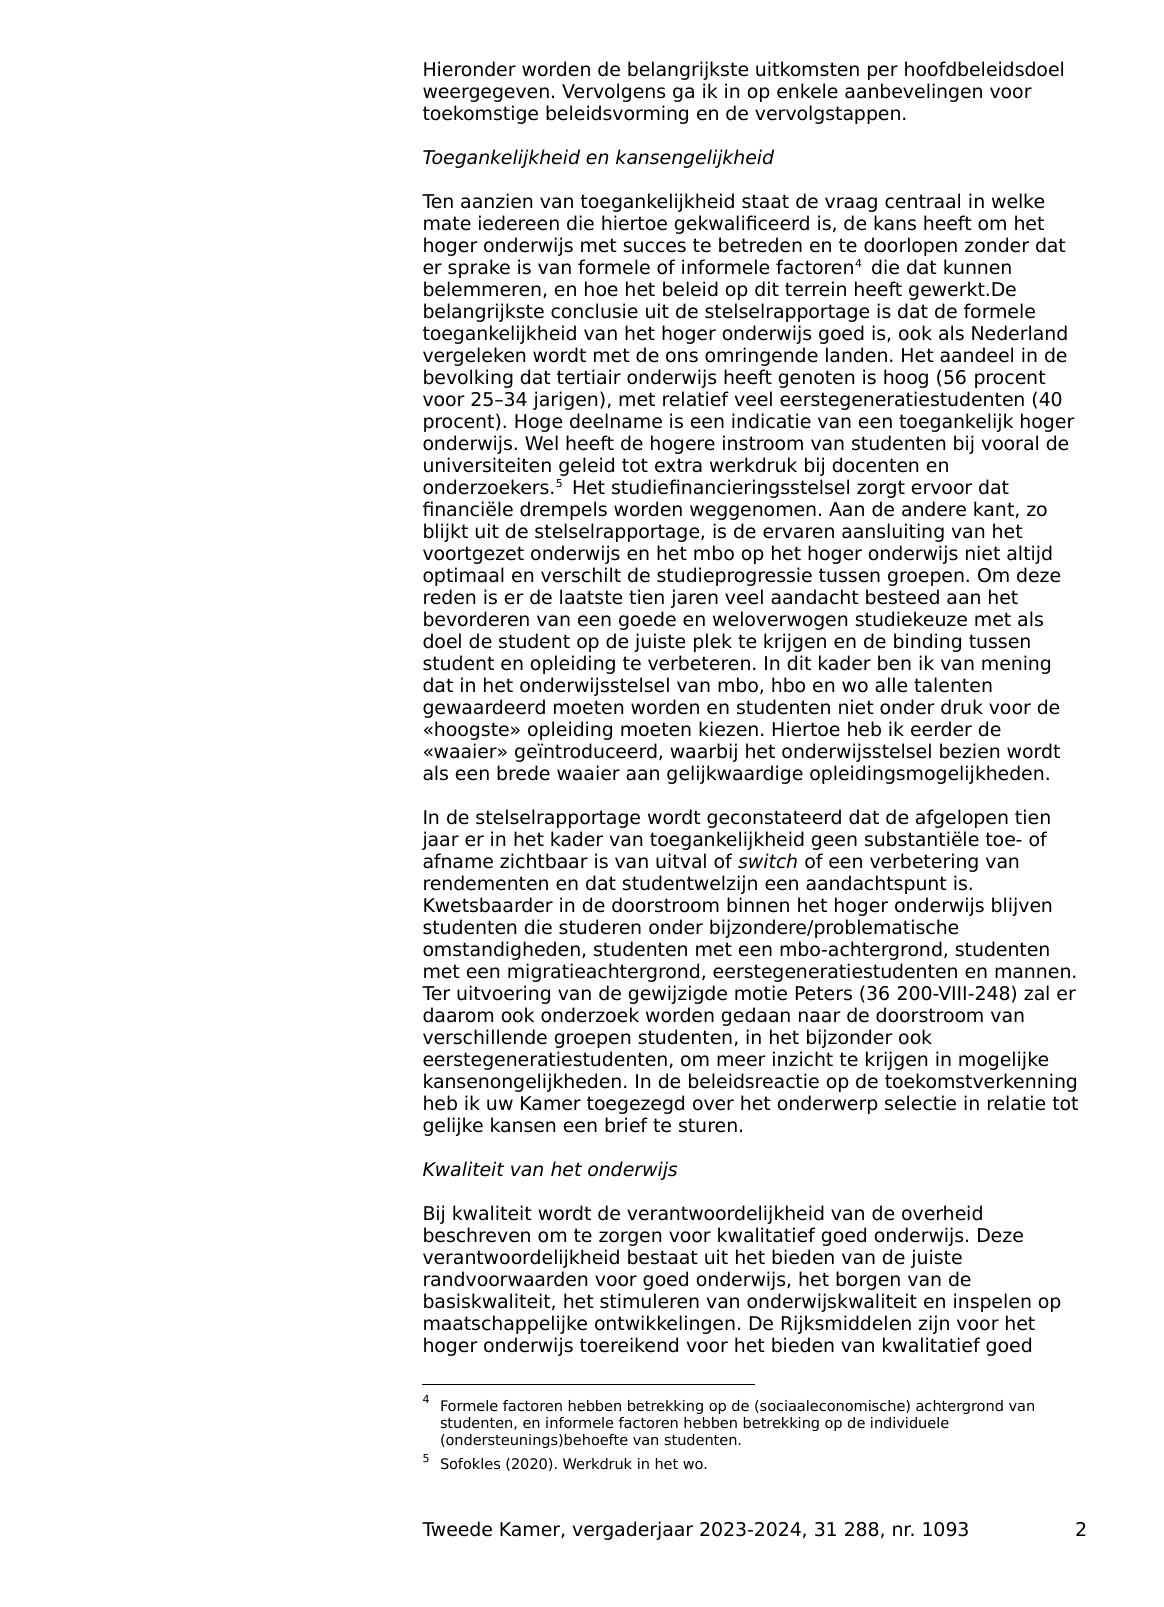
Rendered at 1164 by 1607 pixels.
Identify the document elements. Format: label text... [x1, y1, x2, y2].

text In de stelselrapportage wordt geconstateerd dat de afgelopen tien jaar er in het kader van toegankelijkheid geen substantiële toe- of afname zichtbaar is van uitval of switch of een verbetering van rendementen en dat studentwelzijn een aandachtspunt is. Kwetsbaarder in de doorstroom binnen het hoger onderwijs blijven studenten die studeren onder bijzondere/problematische omstandigheden, studenten met een mbo-achtergrond, studenten met een migratieachtergrond, eerstegeneratiestudenten en mannen. Ter uitvoering van de gewijzigde motie Peters (36 200-VIII-248) zal er daarom ook onderzoek worden gedaan naar de doorstroom van verschillende groepen studenten, in het bijzonder ook eerstegeneratiestudenten, om meer inzicht te krijgen in mogelijke kansenongelijkheden. In de beleidsreactie op de toekomstverkenning heb ik uw Kamer toegezegd over het onderwerp selectie in relatie tot gelijke kansen een brief te sturen. [422, 807, 1087, 1137]
subtitle Kwaliteit van het onderwijs [422, 1159, 1087, 1181]
text Bij kwaliteit wordt de verantwoordelijkheid van de overheid beschreven om te zorgen voor kwalitatief goed onderwijs. Deze verantwoordelijkheid bestaat uit het bieden van de juiste randvoorwaarden voor goed onderwijs, het borgen van de basiskwaliteit, het stimuleren van onderwijskwaliteit en inspelen op maatschappelijke ontwikkelingen. De Rijksmiddelen zijn voor het hoger onderwijs toereikend voor het bieden van kwalitatief goed [422, 1203, 1087, 1357]
text Sofokles (2020). Werkdruk in het wo. [422, 1452, 1087, 1474]
text Hieronder worden de belangrijkste uitkomsten per hoofdbeleidsdoel weergegeven. Vervolgens ga ik in op enkele aanbevelingen voor toekomstige beleidsvorming en de vervolgstappen. [422, 59, 1087, 125]
text Ten aanzien van toegankelijkheid staat de vraag centraal in welke mate iedereen die hiertoe gekwalificeerd is, de kans heeft om het hoger onderwijs met succes te betreden en te doorlopen zonder dat er sprake is van formele of informele factoren die dat kunnen belemmeren, en hoe het beleid op dit terrein heeft gewerkt.De belangrijkste conclusie uit de stelselrapportage is dat de formele toegankelijkheid van het hoger onderwijs goed is, ook als Nederland vergeleken wordt met de ons omringende landen. Het aandeel in de bevolking dat tertiair onderwijs heeft genoten is hoog (56 procent voor 25–34 jarigen), met relatief veel eerstegeneratiestudenten (40 procent). Hoge deelname is een indicatie van een toegankelijk hoger onderwijs. Wel heeft de hogere instroom van studenten bij vooral de universiteiten geleid tot extra werkdruk bij docenten en onderzoekers. Het studiefinancieringsstelsel zorgt ervoor dat financiële drempels worden weggenomen. Aan de andere kant, zo blijkt uit de stelselrapportage, is de ervaren aansluiting van het voortgezet onderwijs en het mbo op het hoger onderwijs niet altijd optimaal en verschilt de studieprogressie tussen groepen. Om deze reden is er de laatste tien jaren veel aandacht besteed aan het bevorderen van een goede en weloverwogen studiekeuze met als doel de student op de juiste plek te krijgen en de binding tussen student en opleiding te verbeteren. In dit kader ben ik van mening dat in het onderwijsstelsel van mbo, hbo en wo alle talenten gewaardeerd moeten worden en studenten niet onder druk voor de «hoogste» opleiding moeten kiezen. Hiertoe heb ik eerder de «waaier» geïntroduceerd, waarbij het onderwijsstelsel bezien wordt als een brede waaier aan gelijkwaardige opleidingsmogelijkheden. [422, 191, 1087, 785]
text Formele factoren hebben betrekking op de (sociaaleconomische) achtergrond van studenten, en informele factoren hebben betrekking op de individuele (ondersteunings)behoefte van studenten. [422, 1393, 1087, 1449]
subtitle Toegankelijkheid en kansengelijkheid [422, 147, 1087, 169]
